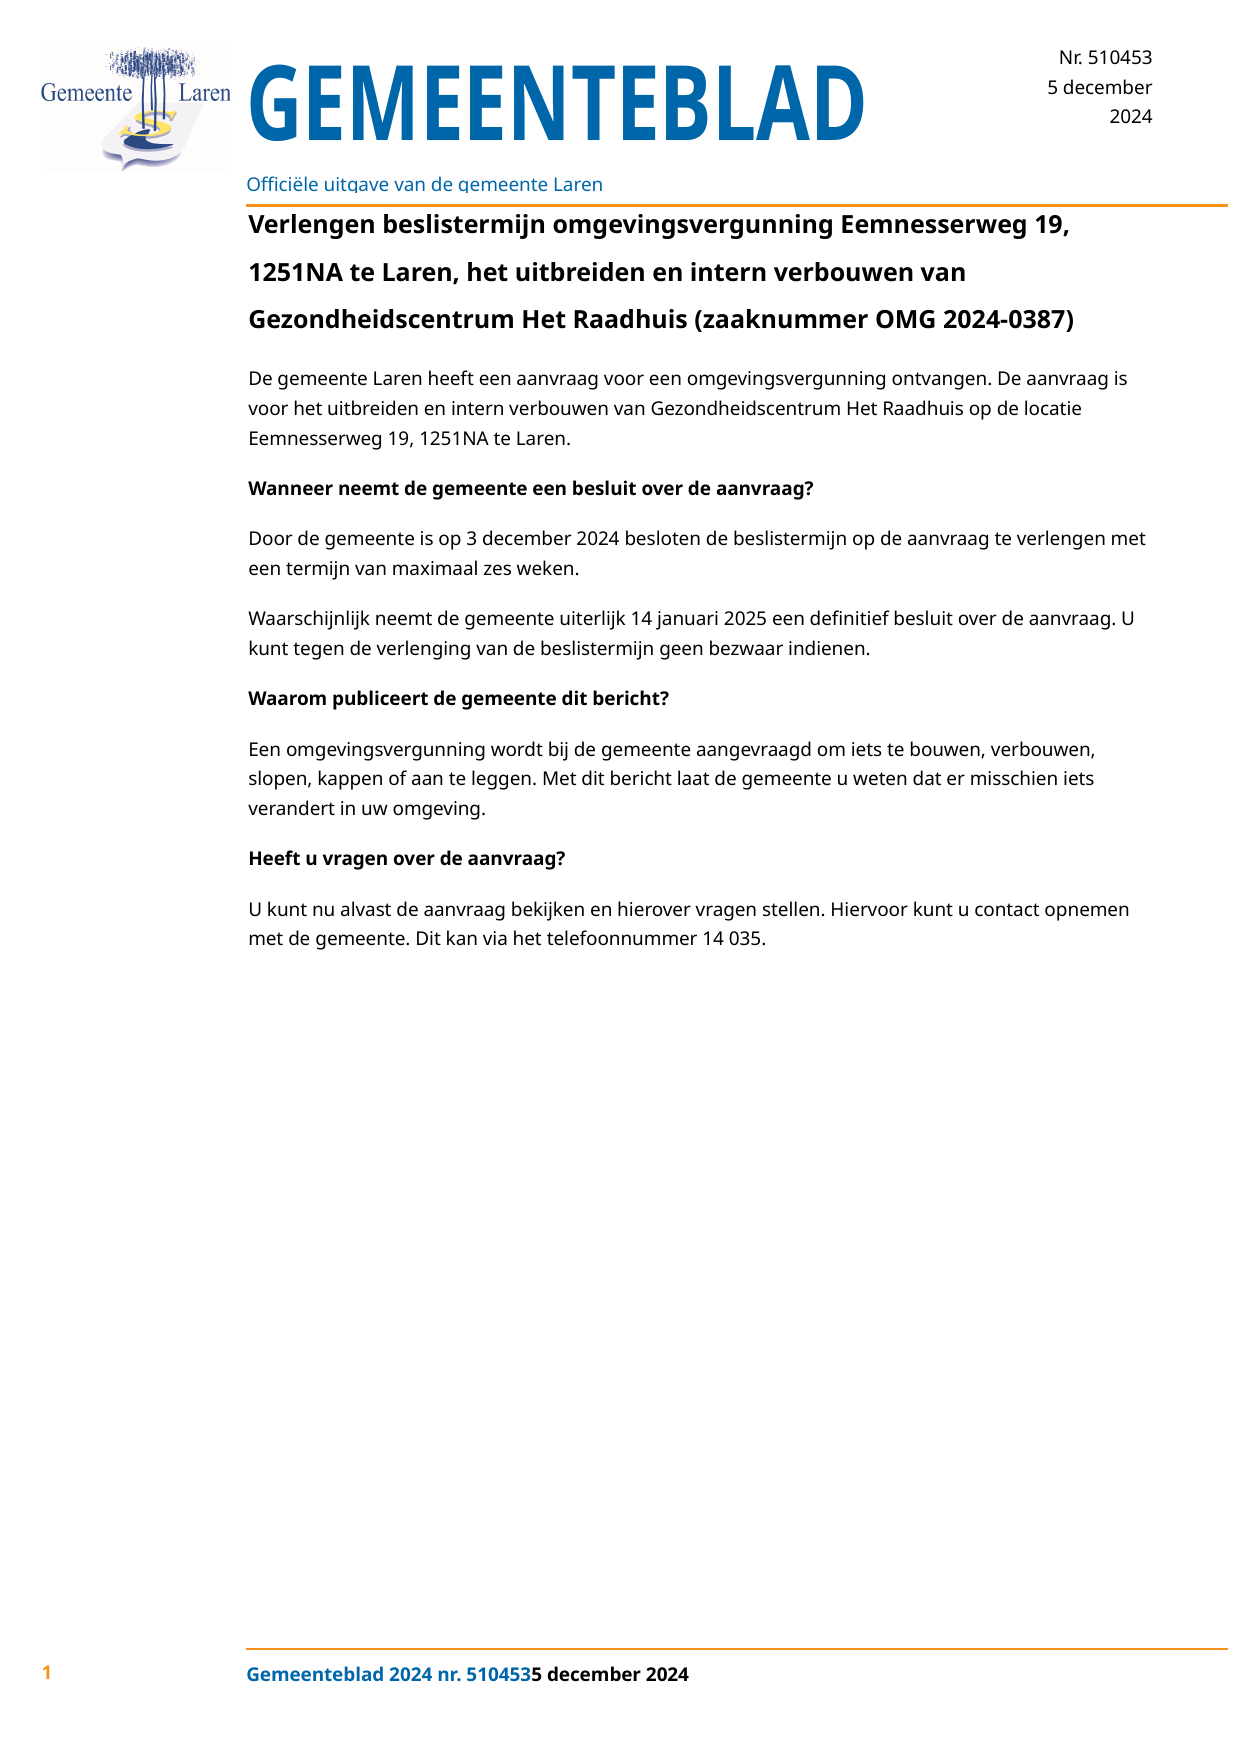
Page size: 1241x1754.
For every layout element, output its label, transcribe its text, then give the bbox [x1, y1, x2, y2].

text Waarom publiceert de gemeente dit bericht? [248, 686, 1152, 711]
picture [41, 47, 231, 172]
text Een omgevingsvergunning wordt bij de gemeente aangevraagd om iets te bouwen, verbouwen, slopen, kappen of aan te leggen. Met dit bericht laat de gemeente u weten dat er misschien iets verandert in uw omgeving. [248, 736, 1152, 821]
text Wanneer neemt de gemeente een besluit over de aanvraag? [248, 475, 1152, 501]
text Heeft u vragen over de aanvraag? [248, 846, 1152, 871]
text Verlengen beslistermijn omgevingsvergunning Eemnesserweg 19, 1251NA te Laren, het uitbreiden en intern verbouwen van Gezondheidscentrum Het Raadhuis (zaaknummer OMG 2024-0387) [248, 207, 1152, 336]
text De gemeente Laren heeft een aanvraag voor een omgevingsvergunning ontvangen. De aanvraag is voor het uitbreiden en intern verbouwen van Gezondheidscentrum Het Raadhuis op de locatie Eemnesserweg 19, 1251NA te Laren. [248, 366, 1152, 450]
text Door de gemeente is op 3 december 2024 besloten de beslistermijn op de aanvraag te verlengen met een termijn van maximaal zes weken. [248, 526, 1152, 581]
text Waarschijnlijk neemt de gemeente uiterlijk 14 januari 2025 een definitief besluit over de aanvraag. U kunt tegen de verlenging van de beslistermijn geen bezwaar indienen. [248, 606, 1152, 661]
text U kunt nu alvast de aanvraag bekijken en hierover vragen stellen. Hiervoor kunt u contact opnemen met de gemeente. Dit kan via het telefoonnummer 14 035. [248, 896, 1152, 951]
